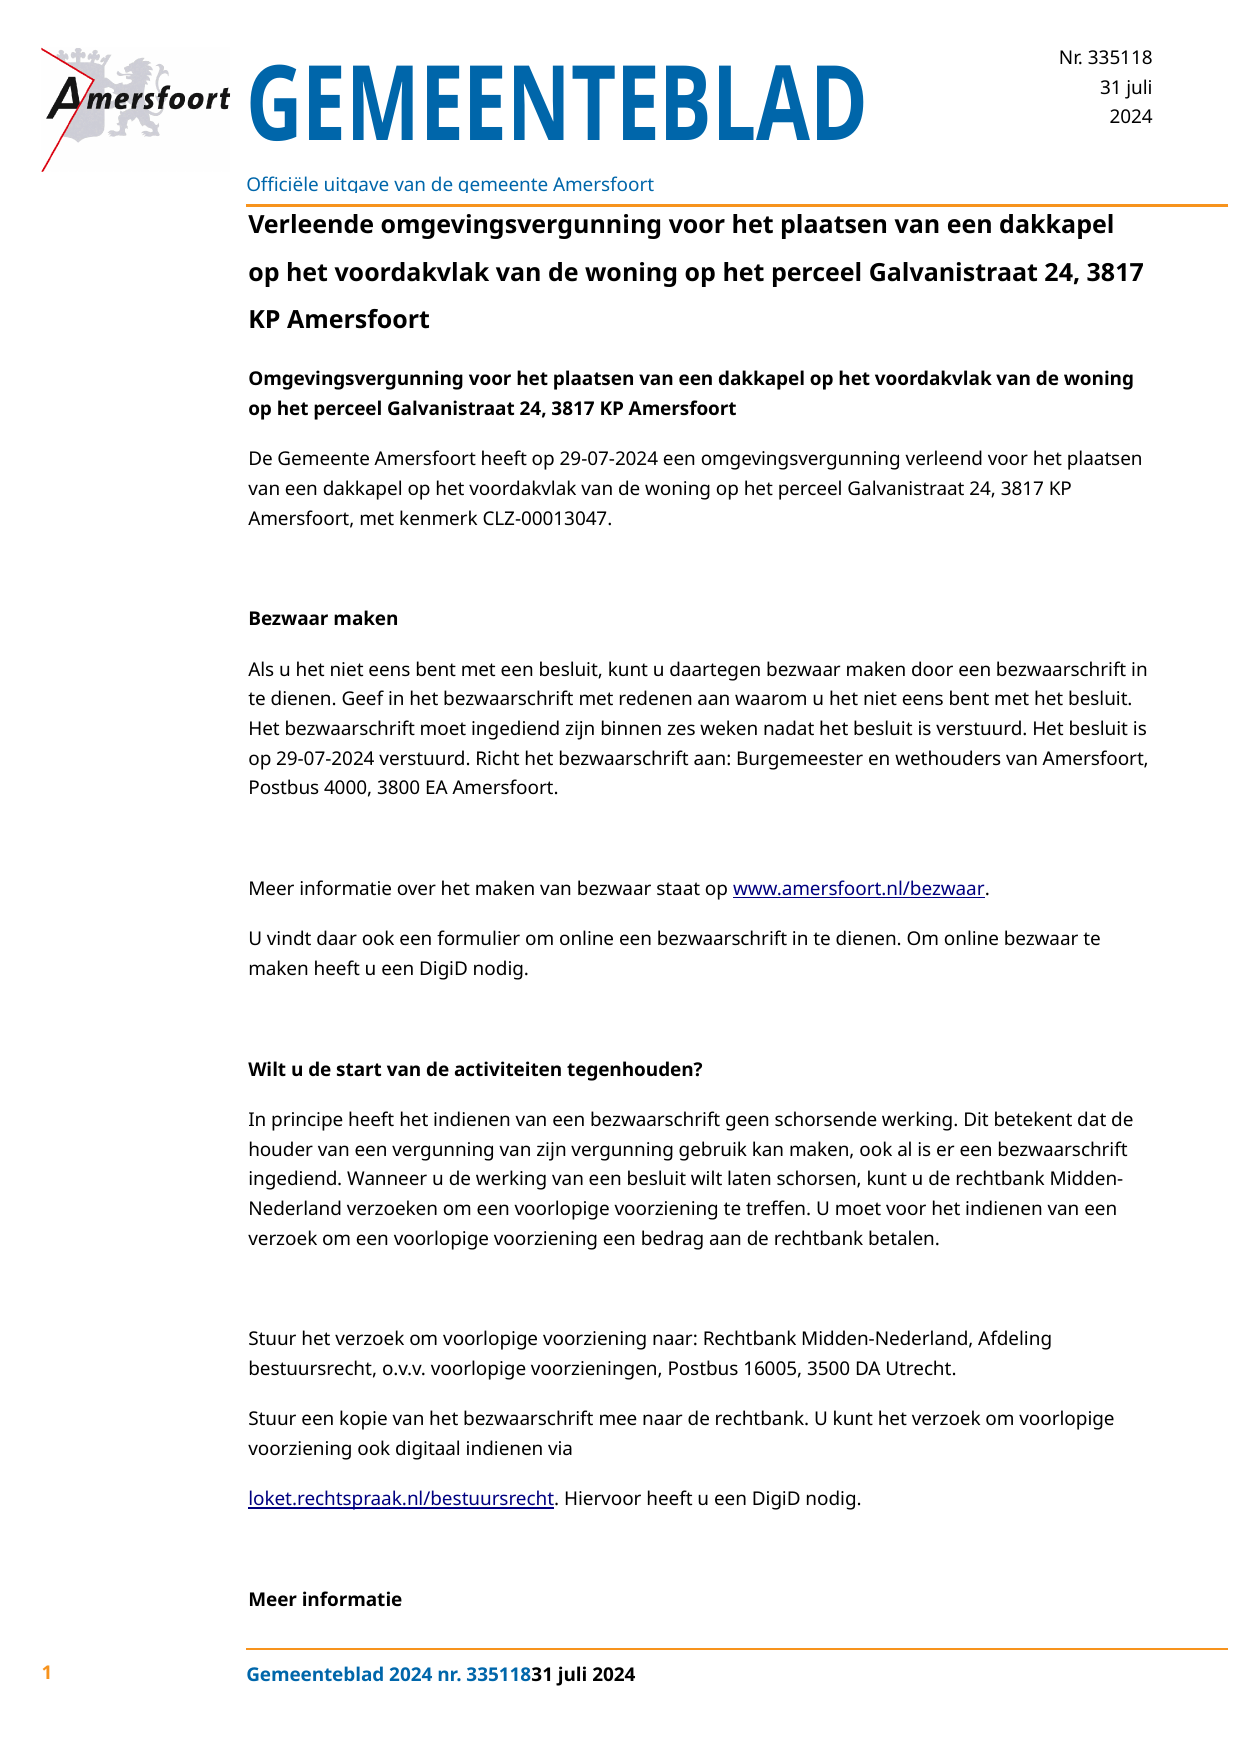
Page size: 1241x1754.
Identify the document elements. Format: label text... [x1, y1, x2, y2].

text Wilt u de start van de activiteiten tegenhouden? [248, 1056, 1152, 1082]
text In principe heeft het indienen van een bezwaarschrift geen schorsende werking. Dit betekent dat de houder van een vergunning van zijn vergunning gebruik kan maken, ook al is er een bezwaarschrift ingediend. Wanneer u de werking van een besluit wilt laten schorsen, kunt u de rechtbank Midden-Nederland verzoeken om een voorlopige voorziening te treffen. U moet voor het indienen van een verzoek om een voorlopige voorziening een bedrag aan de rechtbank betalen. [248, 1106, 1152, 1250]
text De Gemeente Amersfoort heeft op 29-07-2024 een omgevingsvergunning verleend voor het plaatsen van een dakkapel op het voordakvlak van de woning op het perceel Galvanistraat 24, 3817 KP Amersfoort, met kenmerk CLZ-00013047. [248, 446, 1152, 530]
text Als u het niet eens bent met een besluit, kunt u daartegen bezwaar maken door een bezwaarschrift in te dienen. Geef in het bezwaarschrift met redenen aan waarom u het niet eens bent met het besluit. Het bezwaarschrift moet ingediend zijn binnen zes weken nadat het besluit is verstuurd. Het besluit is op 29-07-2024 verstuurd. Richt het bezwaarschrift aan: Burgemeester en wethouders van Amersfoort, Postbus 4000, 3800 EA Amersfoort. [248, 656, 1152, 800]
text Meer informatie [248, 1586, 1152, 1612]
text Meer informatie over het maken van bezwaar staat op www.amersfoort.nl/bezwaar. [248, 875, 1152, 901]
text loket.rechtspraak.nl/bestuursrecht. Hiervoor heeft u een DigiD nodig. [248, 1486, 1152, 1511]
text U vindt daar ook een formulier om online een bezwaarschrift in te dienen. Om online bezwaar te maken heeft u een DigiD nodig. [248, 926, 1152, 981]
picture [41, 47, 231, 172]
text Omgevingsvergunning voor het plaatsen van een dakkapel op het voordakvlak van de woning op het perceel Galvanistraat 24, 3817 KP Amersfoort [248, 366, 1152, 421]
text Verleende omgevingsvergunning voor het plaatsen van een dakkapel op het voordakvlak van de woning op het perceel Galvanistraat 24, 3817 KP Amersfoort [248, 207, 1152, 336]
text Stuur een kopie van het bezwaarschrift mee naar de rechtbank. U kunt het verzoek om voorlopige voorziening ook digitaal indienen via [248, 1406, 1152, 1461]
text Stuur het verzoek om voorlopige voorziening naar: Rechtbank Midden-Nederland, Afdeling bestuursrecht, o.v.v. voorlopige voorzieningen, Postbus 16005, 3500 DA Utrecht. [248, 1326, 1152, 1381]
text Bezwaar maken [248, 606, 1152, 631]
